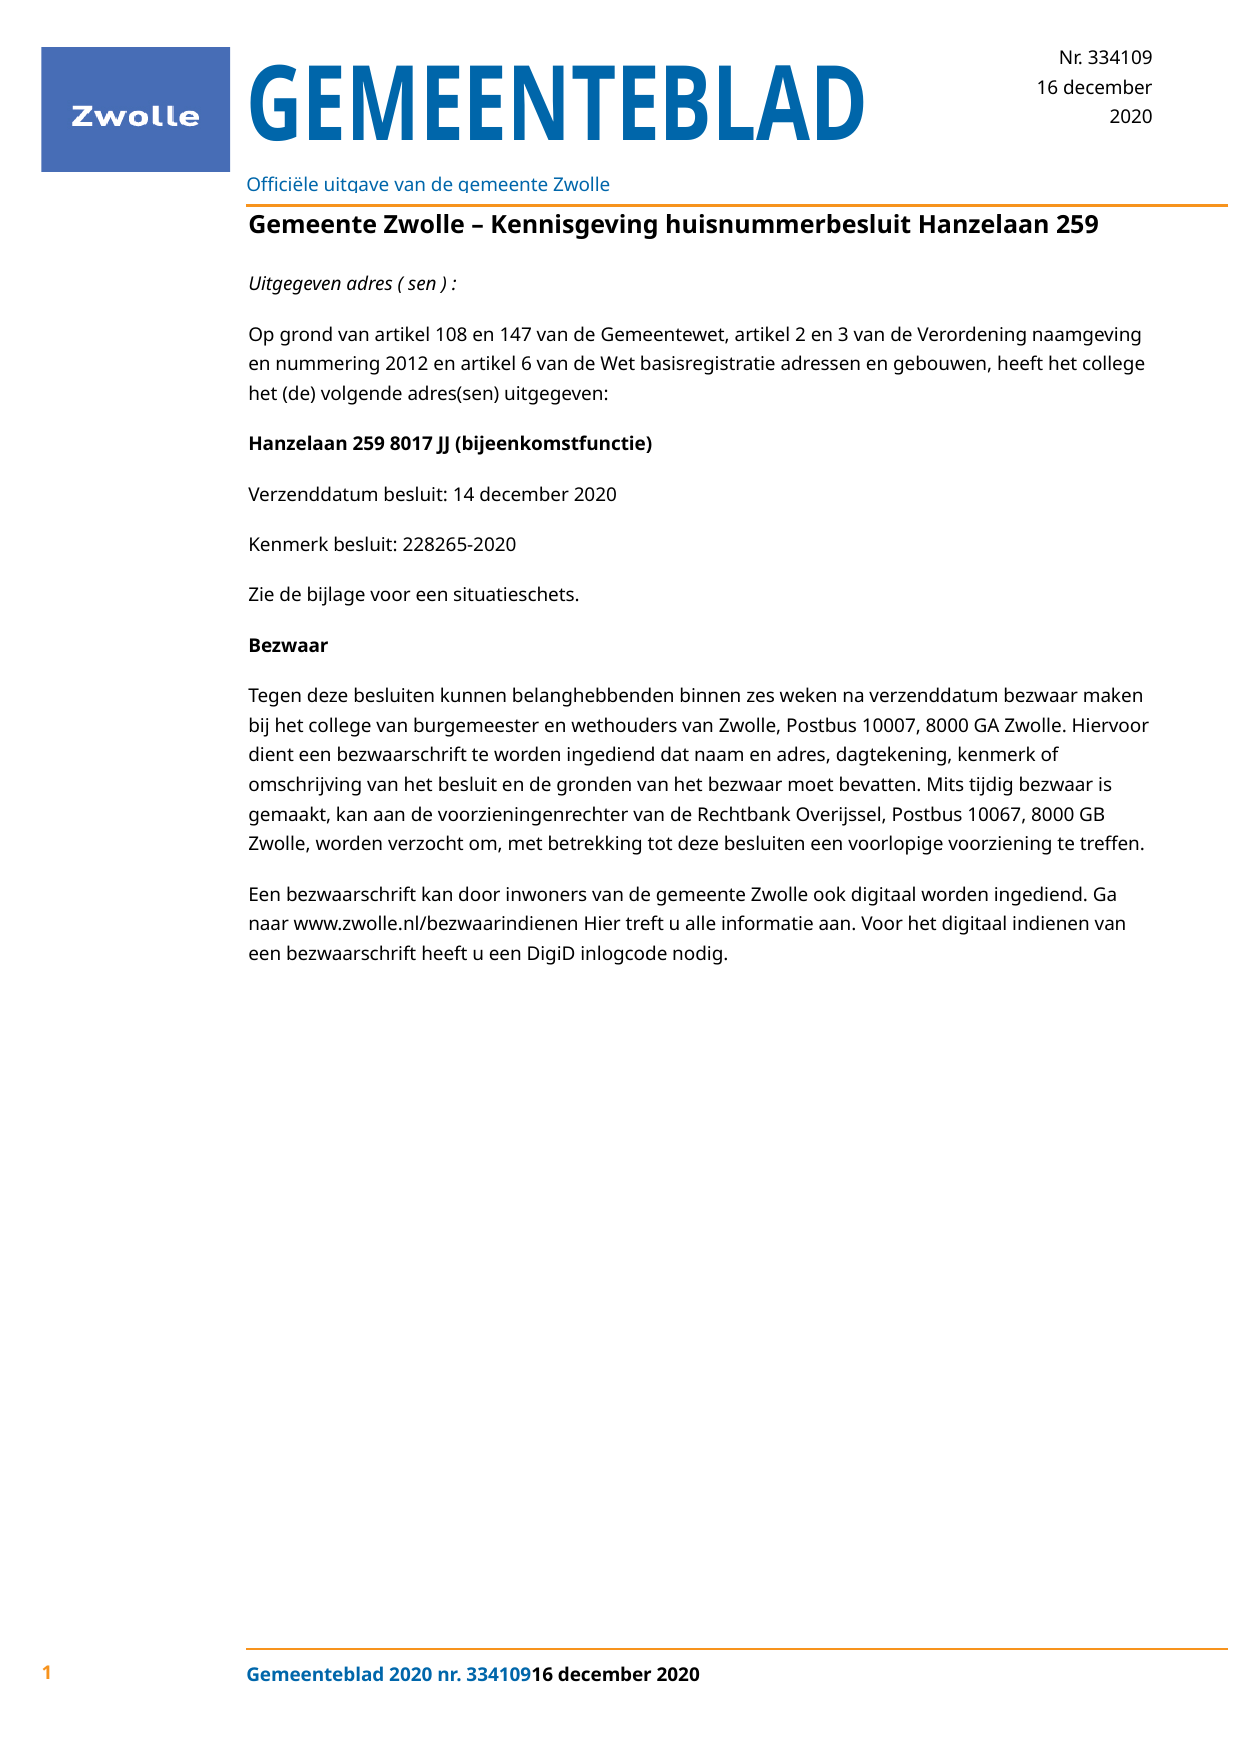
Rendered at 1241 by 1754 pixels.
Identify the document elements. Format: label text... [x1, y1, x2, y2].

text Bezwaar [248, 632, 1152, 658]
text Uitgegeven adres ( sen ) : [248, 270, 1152, 296]
text Zie de bijlage voor een situatieschets. [248, 582, 1152, 607]
text Gemeente Zwolle – Kennisgeving huisnummerbesluit Hanzelaan 259 [248, 207, 1152, 241]
text Verzenddatum besluit: 14 december 2020 [248, 481, 1152, 506]
picture [41, 47, 231, 172]
text Op grond van artikel 108 en 147 van de Gemeentewet, artikel 2 en 3 van de Verordening naamgeving en nummering 2012 en artikel 6 van de Wet basisregistratie adressen en gebouwen, heeft het college het (de) volgende adres(sen) uitgegeven: [248, 321, 1152, 406]
text Hanzelaan 259 8017 JJ (bijeenkomstfunctie) [248, 430, 1152, 456]
text Een bezwaarschrift kan door inwoners van de gemeente Zwolle ook digitaal worden ingediend. Ga naar www.zwolle.nl/bezwaarindienen Hier treft u alle informatie aan. Voor het digitaal indienen van een bezwaarschrift heeft u een DigiD inlogcode nodig. [248, 881, 1152, 966]
text Kenmerk besluit: 228265-2020 [248, 531, 1152, 557]
text Tegen deze besluiten kunnen belanghebbenden binnen zes weken na verzenddatum bezwaar maken bij het college van burgemeester en wethouders van Zwolle, Postbus 10007, 8000 GA Zwolle. Hiervoor dient een bezwaarschrift te worden ingediend dat naam en adres, dagtekening, kenmerk of omschrijving van het besluit en de gronden van het bezwaar moet bevatten. Mits tijdig bezwaar is gemaakt, kan aan de voorzieningenrechter van de Rechtbank Overijssel, Postbus 10067, 8000 GB Zwolle, worden verzocht om, met betrekking tot deze besluiten een voorlopige voorziening te treffen. [248, 682, 1152, 856]
